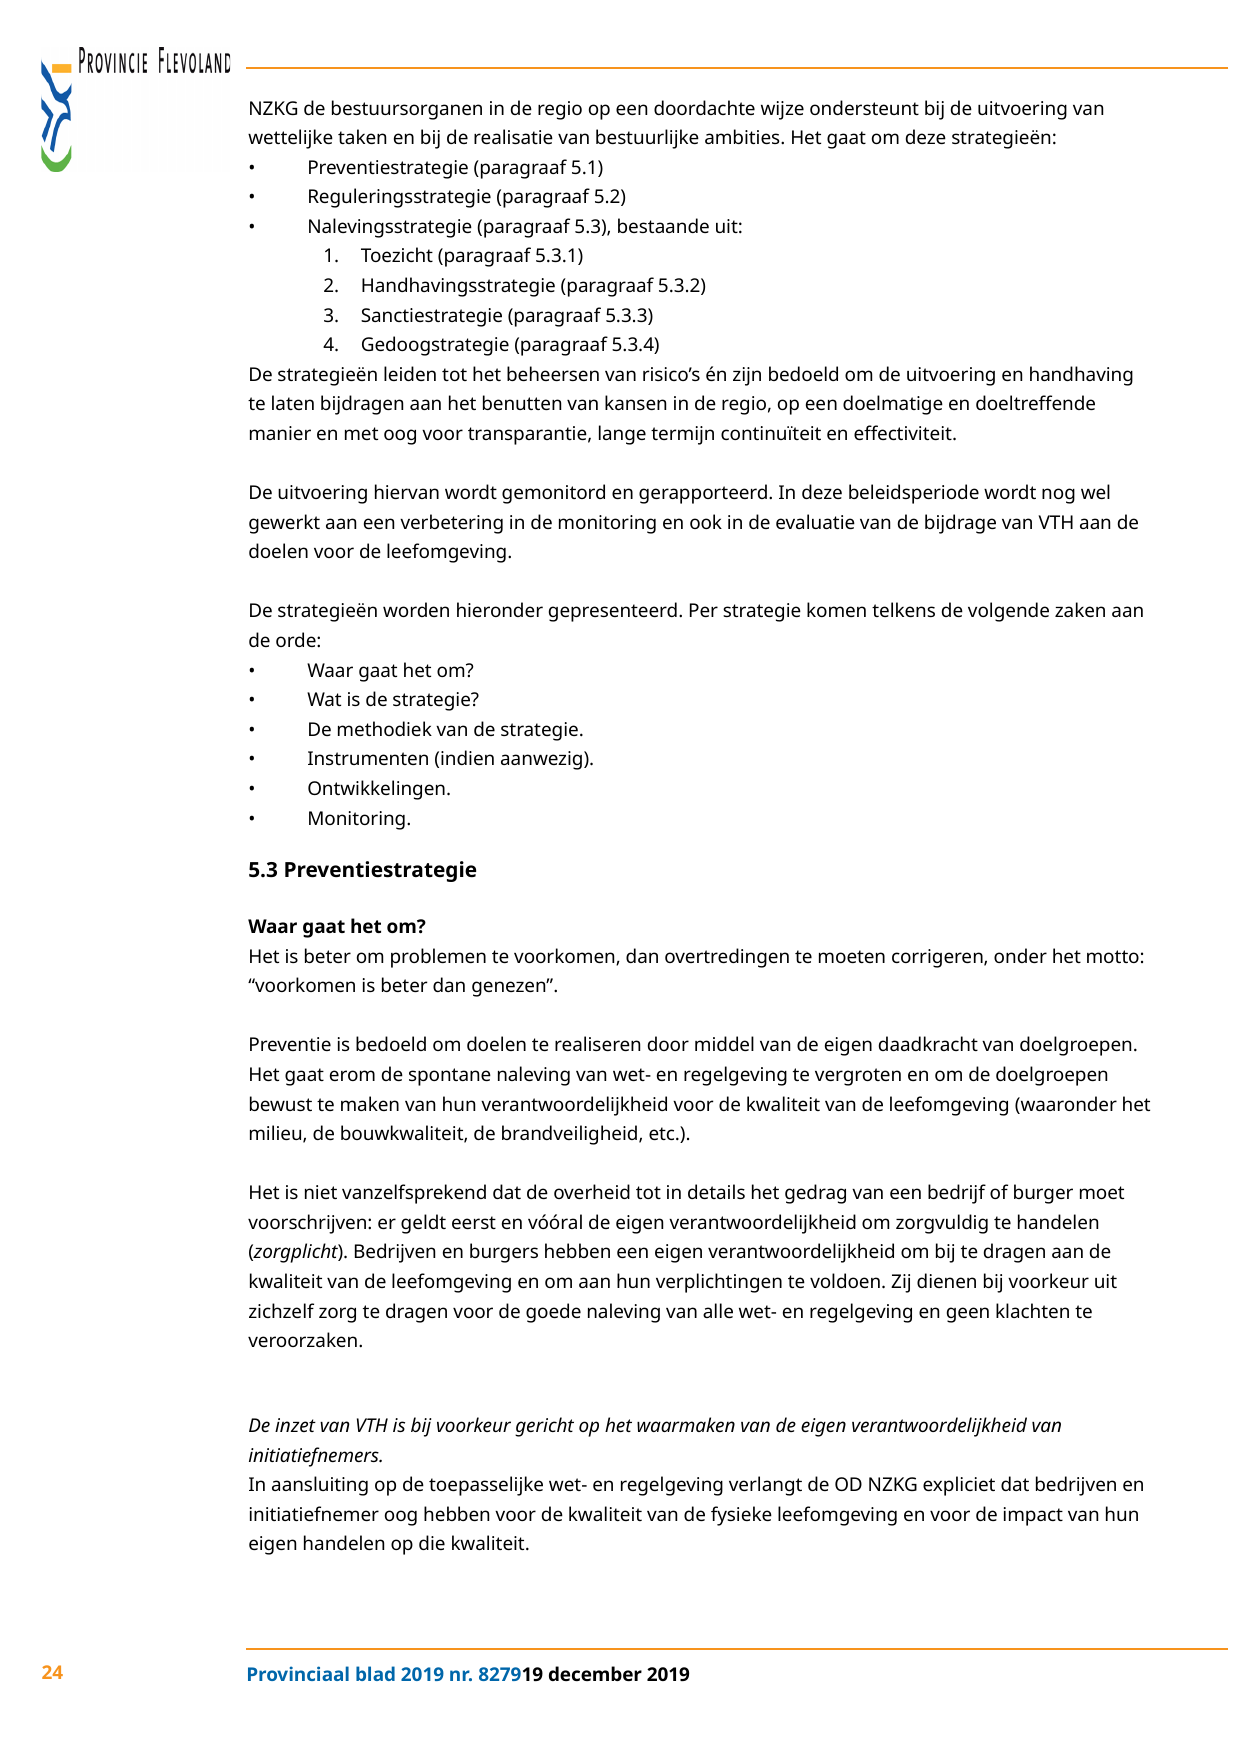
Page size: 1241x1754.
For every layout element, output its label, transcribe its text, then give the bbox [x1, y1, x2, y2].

table_header De inzet van VTH is bij voorkeur gericht op het waarmaken van de eigen verantwoordelijkheid van initiatiefnemers. [248, 1413, 1152, 1468]
picture [41, 47, 231, 172]
text NZKG de bestuursorganen in de regio op een doordachte wijze ondersteunt bij de uitvoering van wettelijke taken en bij de realisatie van bestuurlijke ambities. Het gaat om deze strategieën: [248, 95, 1152, 150]
list Nalevingsstrategie (paragraaf 5.3), bestaande uit: [248, 213, 1152, 239]
list Monitoring. [248, 805, 1152, 831]
list Reguleringsstrategie (paragraaf 5.2) [248, 183, 1152, 209]
list Sanctiestrategie (paragraaf 5.3.3) [323, 302, 1152, 328]
list Ontwikkelingen. [248, 775, 1152, 801]
table_header In aansluiting op de toepasselijke wet- en regelgeving verlangt de OD NZKG expliciet dat bedrijven en initiatiefnemer oog hebben voor de kwaliteit van de fysieke leefomgeving en voor de impact van hun eigen handelen op die kwaliteit. [248, 1468, 1152, 1586]
list Preventiestrategie (paragraaf 5.1) [248, 154, 1152, 180]
list Toezicht (paragraaf 5.3.1) [323, 243, 1152, 268]
table_header Waar gaat het om? Het is beter om problemen te voorkomen, dan overtredingen te moeten corrigeren, onder het motto: “voorkomen is beter dan genezen”. Preventie is bedoeld om doelen te realiseren door middel van de eigen daadkracht van doelgroepen. Het gaat erom de spontane naleving van wet- en regelgeving te vergroten en om de doelgroepen bewust te maken van hun verantwoordelijkheid voor de kwaliteit van de leefomgeving (waaronder het milieu, de bouwkwaliteit, de brandveiligheid, etc.). Het is niet vanzelfsprekend dat de overheid tot in details het gedrag van een bedrijf of burger moet voorschrijven: er geldt eerst en vóóral de eigen verantwoordelijkheid om zorgvuldig te handelen (zorgplicht). Bedrijven en burgers hebben een eigen verantwoordelijkheid om bij te dragen aan de kwaliteit van de leefomgeving en om aan hun verplichtingen te voldoen. Zij dienen bij voorkeur uit zichzelf zorg te dragen voor de goede naleving van alle wet- en regelgeving en geen klachten te veroorzaken. [248, 913, 1152, 1413]
text 5.3 Preventiestrategie [248, 855, 1152, 884]
text De strategieën worden hieronder gepresenteerd. Per strategie komen telkens de volgende zaken aan de orde: [248, 598, 1152, 653]
list Handhavingsstrategie (paragraaf 5.3.2) [323, 272, 1152, 298]
text De strategieën leiden tot het beheersen van risico’s én zijn bedoeld om de uitvoering en handhaving te laten bijdragen aan het benutten van kansen in de regio, op een doelmatige en doeltreffende manier en met oog voor transparantie, lange termijn continuïteit en effectiviteit. [248, 361, 1152, 446]
list Instrumenten (indien aanwezig). [248, 746, 1152, 771]
list Wat is de strategie? [248, 686, 1152, 712]
list De methodiek van de strategie. [248, 716, 1152, 742]
list Waar gaat het om? [248, 657, 1152, 683]
list Gedoogstrategie (paragraaf 5.3.4) [323, 331, 1152, 357]
text De uitvoering hiervan wordt gemonitord en gerapporteerd. In deze beleidsperiode wordt nog wel gewerkt aan een verbetering in de monitoring en ook in de evaluatie van de bijdrage van VTH aan de doelen voor de leefomgeving. [248, 479, 1152, 564]
